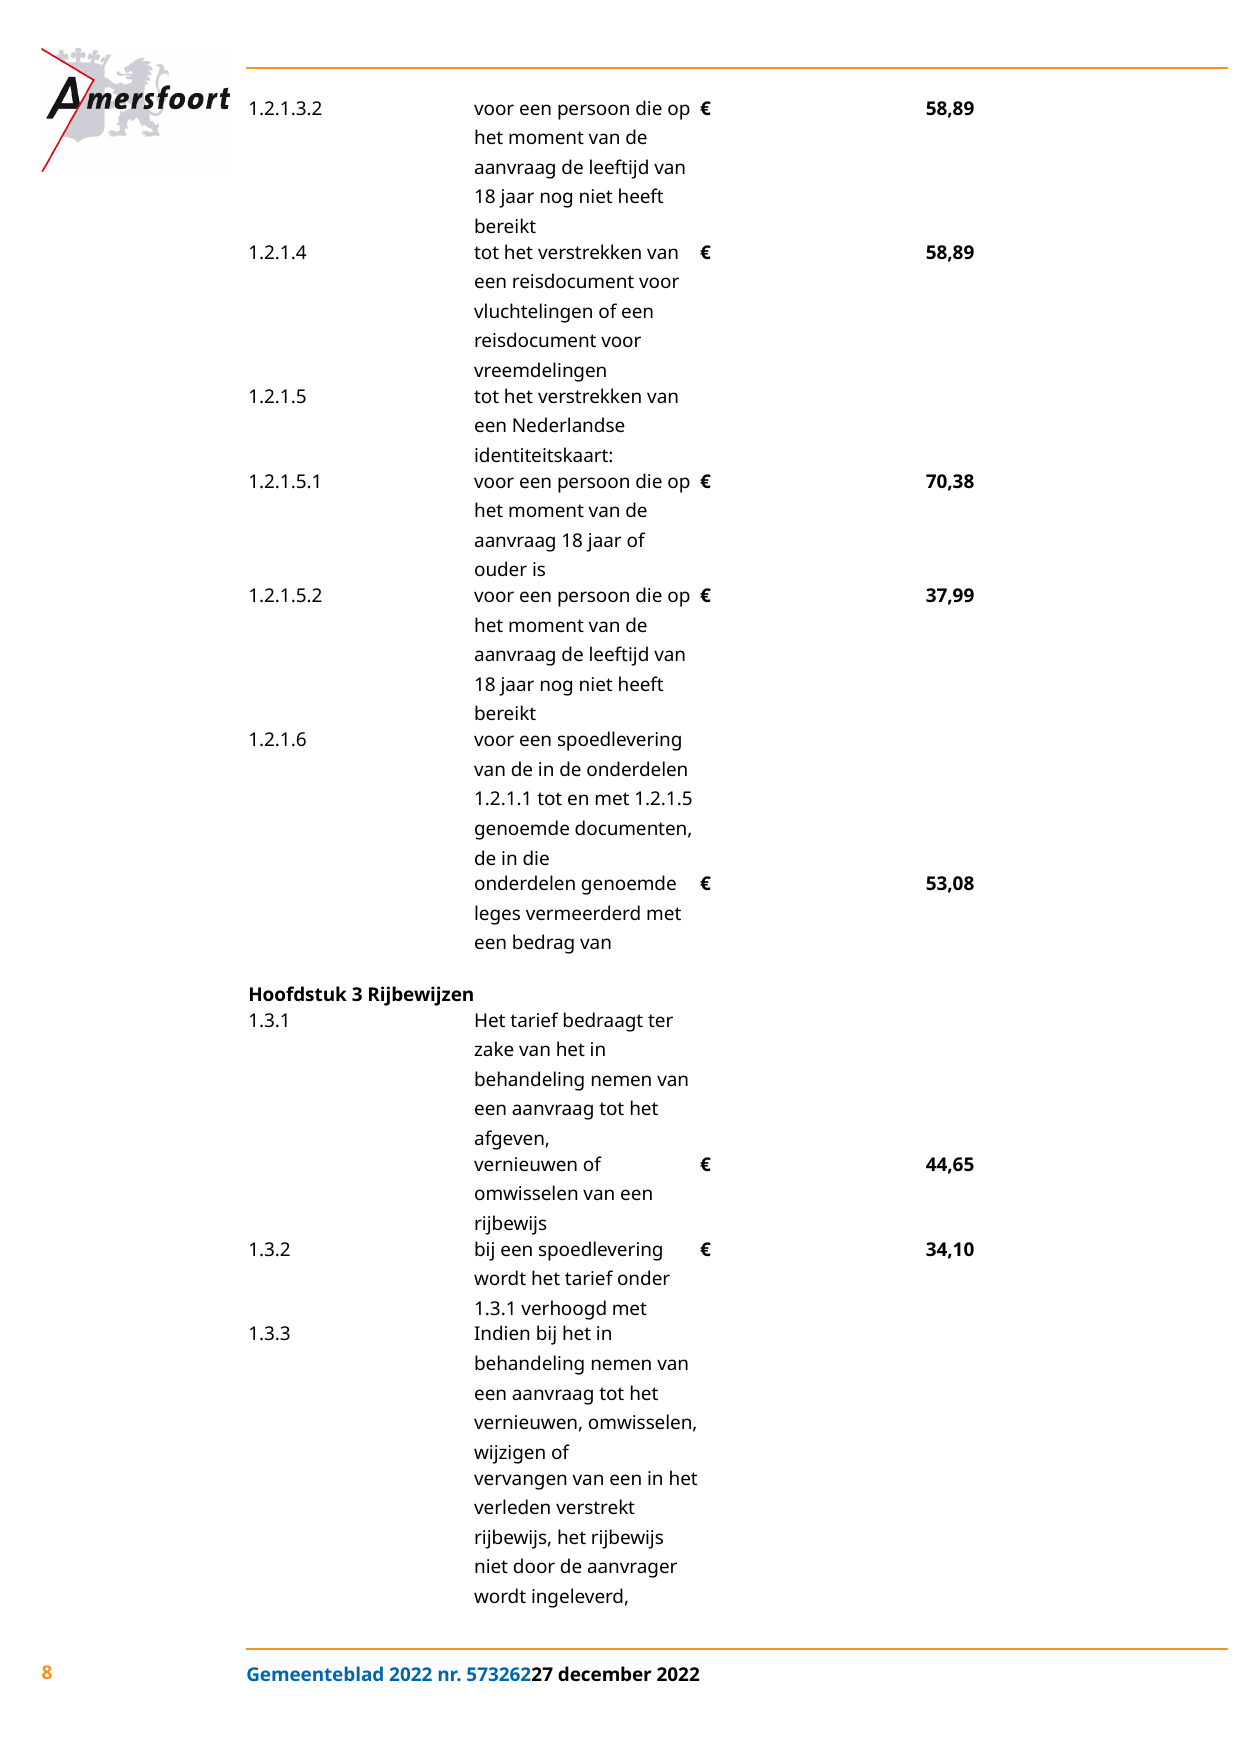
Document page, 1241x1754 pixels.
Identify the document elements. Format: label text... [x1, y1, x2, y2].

table_cell 1.2.1.4 [248, 239, 474, 383]
table_cell [248, 955, 474, 981]
table_cell voor een persoon die op het moment van de aanvraag de leeftijd van 18 jaar nog niet heeft bereikt [474, 95, 700, 239]
table_cell voor een persoon die op het moment van de aanvraag de leeftijd van 18 jaar nog niet heeft bereikt [474, 582, 700, 726]
table_cell 1.2.1.3.2 [248, 95, 474, 239]
table_cell [926, 1321, 1152, 1465]
table_cell 58,89 [926, 95, 1152, 239]
table_cell bij een spoedlevering wordt het tarief onder 1.3.1 verhoogd met [474, 1236, 700, 1321]
table_cell [700, 1007, 926, 1151]
table_cell 37,99 [926, 582, 1152, 726]
table_cell € [700, 95, 926, 239]
table_cell € [700, 1151, 926, 1236]
table_cell vervangen van een in het verleden verstrekt rijbewijs, het rijbewijs niet door de aanvrager wordt ingeleverd, [474, 1465, 700, 1609]
table_cell tot het verstrekken van een Nederlandse identiteitskaart: [474, 383, 700, 468]
table_cell 1.2.1.5.2 [248, 582, 474, 726]
table_cell 34,10 [926, 1236, 1152, 1321]
table_cell [248, 870, 474, 955]
table_cell onderdelen genoemde leges vermeerderd met een bedrag van [474, 870, 700, 955]
table_cell vernieuwen of omwisselen van een rijbewijs [474, 1151, 700, 1236]
table_cell Hoofdstuk 3 Rijbewijzen [248, 981, 700, 1007]
table_cell 1.2.1.5 [248, 383, 474, 468]
table_cell voor een spoedlevering van de in de onderdelen 1.2.1.1 tot en met 1.2.1.5 genoemde documenten, de in die [474, 726, 700, 870]
table_cell [926, 1007, 1152, 1151]
table_cell € [700, 870, 926, 955]
table_cell [474, 955, 700, 981]
table_cell voor een persoon die op het moment van de aanvraag 18 jaar of ouder is [474, 468, 700, 582]
table_cell 1.3.3 [248, 1321, 474, 1465]
table_cell [700, 1321, 926, 1465]
table_cell Indien bij het in behandeling nemen van een aanvraag tot het vernieuwen, omwisselen, wijzigen of [474, 1321, 700, 1465]
table_cell [700, 383, 926, 468]
table_cell [700, 955, 926, 981]
table_cell [248, 1151, 474, 1236]
table_cell 1.2.1.6 [248, 726, 474, 870]
table_cell 44,65 [926, 1151, 1152, 1236]
table_cell € [700, 582, 926, 726]
table_cell € [700, 239, 926, 383]
table_cell [248, 1465, 474, 1609]
table_cell [926, 383, 1152, 468]
table_cell tot het verstrekken van een reisdocument voor vluchtelingen of een reisdocument voor vreemdelingen [474, 239, 700, 383]
table_cell [700, 981, 926, 1007]
table_cell [926, 1465, 1152, 1609]
table_cell € [700, 468, 926, 582]
table_cell [700, 726, 926, 870]
table_cell 58,89 [926, 239, 1152, 383]
table_cell 1.3.1 [248, 1007, 474, 1151]
table_cell [926, 726, 1152, 870]
table_cell € [700, 1236, 926, 1321]
table_cell 1.2.1.5.1 [248, 468, 474, 582]
table_cell [926, 955, 1152, 981]
picture [41, 47, 231, 172]
table_cell 53,08 [926, 870, 1152, 955]
table_cell [700, 1465, 926, 1609]
table_cell Het tarief bedraagt ter zake van het in behandeling nemen van een aanvraag tot het afgeven, [474, 1007, 700, 1151]
table_cell [926, 981, 1152, 1007]
table_cell 1.3.2 [248, 1236, 474, 1321]
table_cell 70,38 [926, 468, 1152, 582]
